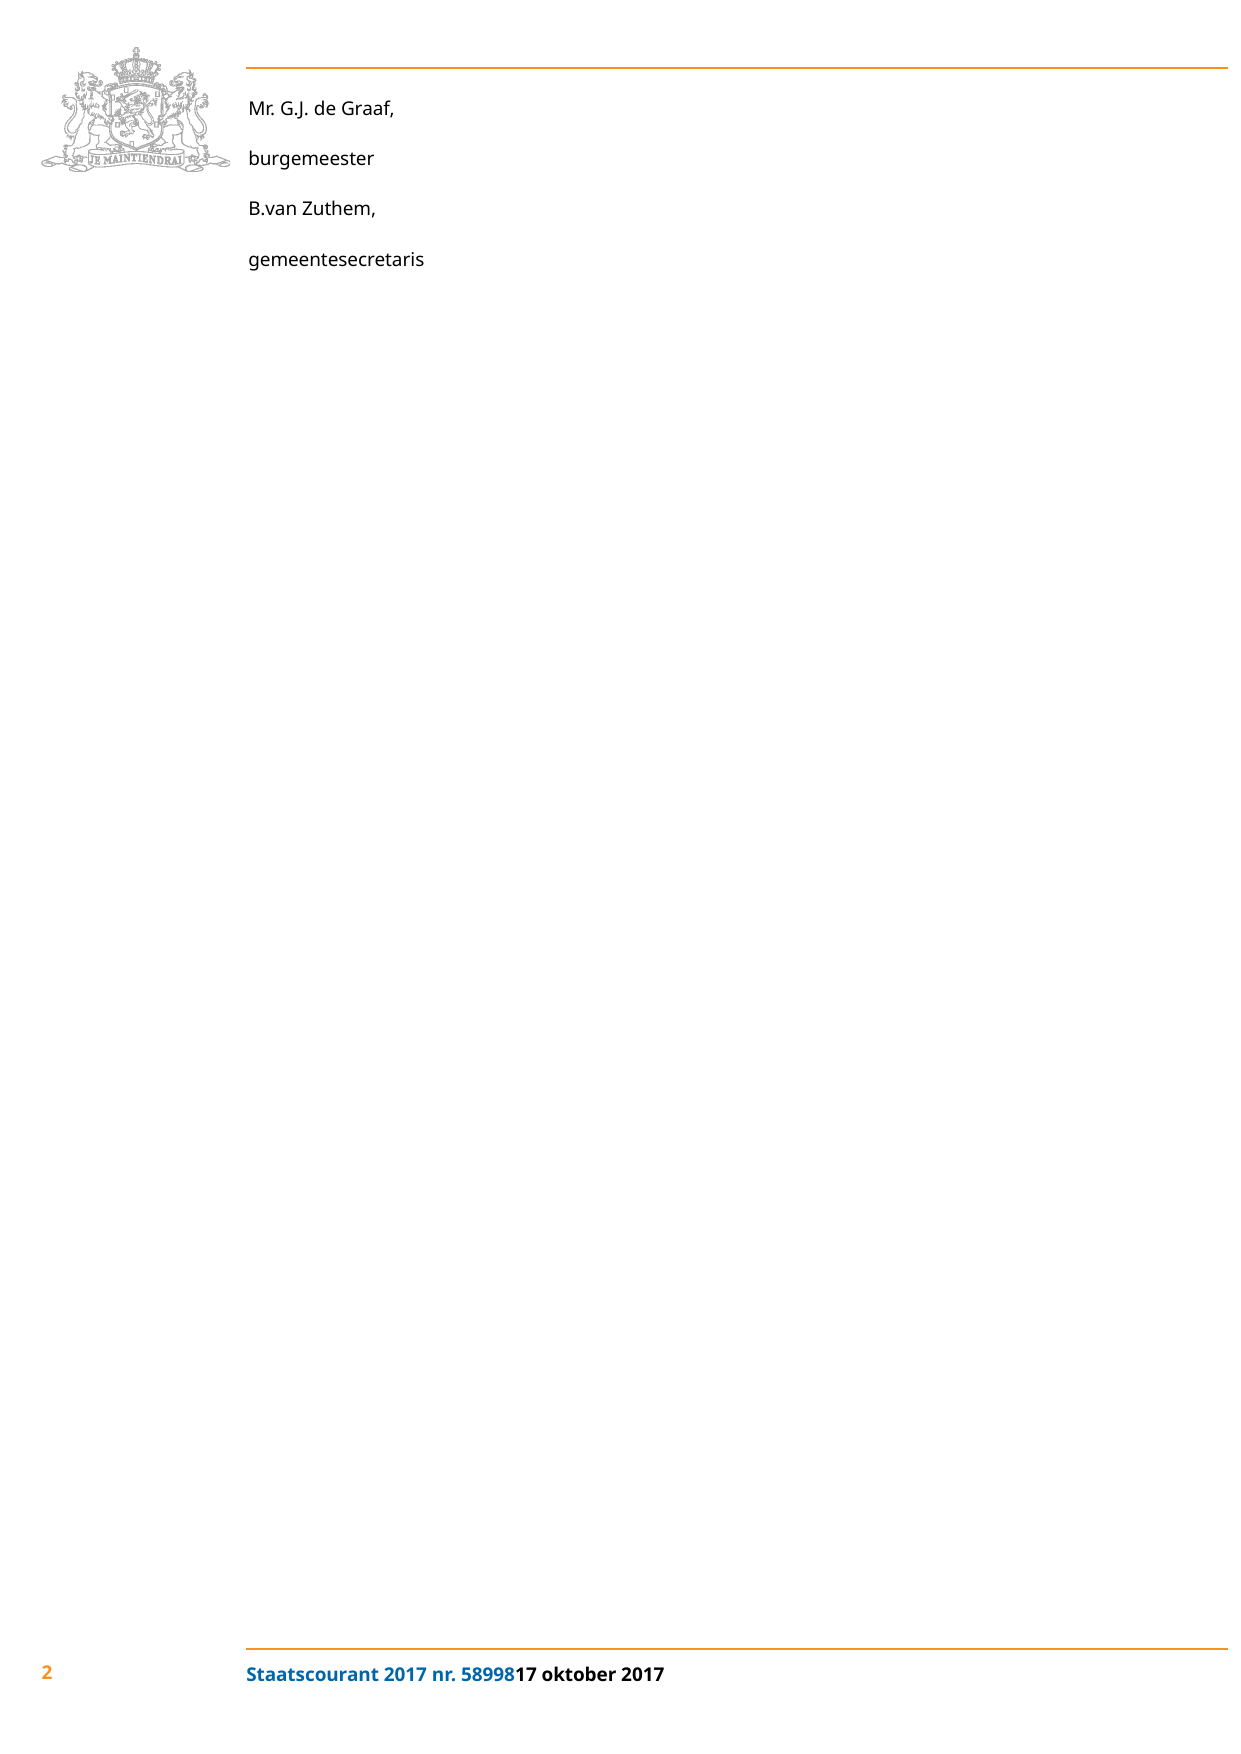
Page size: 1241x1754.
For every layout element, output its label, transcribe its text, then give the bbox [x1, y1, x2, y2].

text gemeentesecretaris [248, 246, 1152, 272]
text B.van Zuthem, [248, 196, 1152, 221]
text burgemeester [248, 145, 1152, 171]
picture [41, 47, 231, 172]
text Mr. G.J. de Graaf, [248, 95, 1152, 121]
